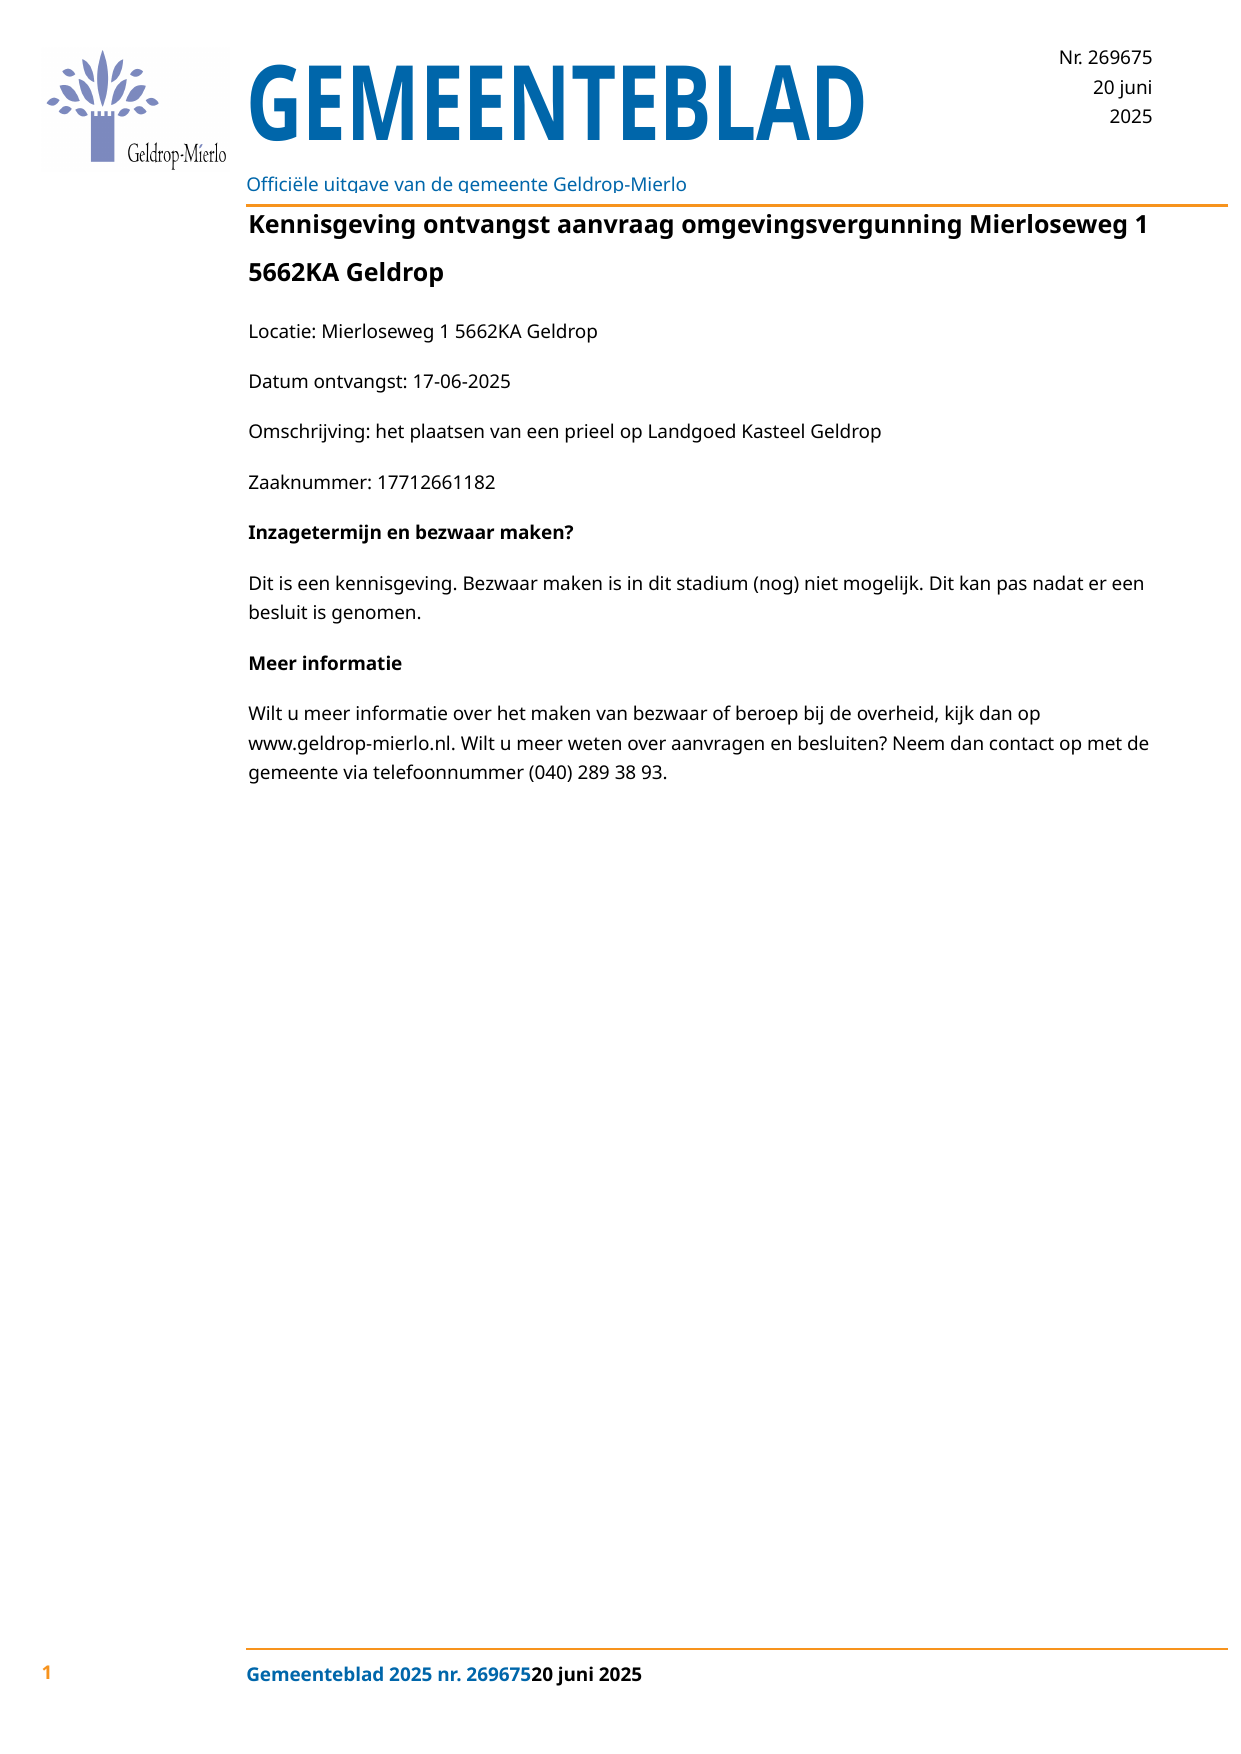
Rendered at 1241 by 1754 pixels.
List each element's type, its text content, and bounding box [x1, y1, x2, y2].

text Dit is een kennisgeving. Bezwaar maken is in dit stadium (nog) niet mogelijk. Dit kan pas nadat er een besluit is genomen. [248, 570, 1152, 625]
text Omschrijving: het plaatsen van een prieel op Landgoed Kasteel Geldrop [248, 419, 1152, 444]
text Datum ontvangst: 17-06-2025 [248, 368, 1152, 394]
text Locatie: Mierloseweg 1 5662KA Geldrop [248, 318, 1152, 344]
text Inzagetermijn en bezwaar maken? [248, 519, 1152, 545]
text Kennisgeving ontvangst aanvraag omgevingsvergunning Mierloseweg 1 5662KA Geldrop [248, 207, 1152, 288]
picture [41, 47, 231, 172]
text Meer informatie [248, 650, 1152, 676]
text Wilt u meer informatie over het maken van bezwaar of beroep bij de overheid, kijk dan op www.geldrop-mierlo.nl. Wilt u meer weten over aanvragen en besluiten? Neem dan contact op met de gemeente via telefoonnummer (040) 289 38 93. [248, 700, 1152, 785]
text Zaaknummer: 17712661182 [248, 469, 1152, 495]
